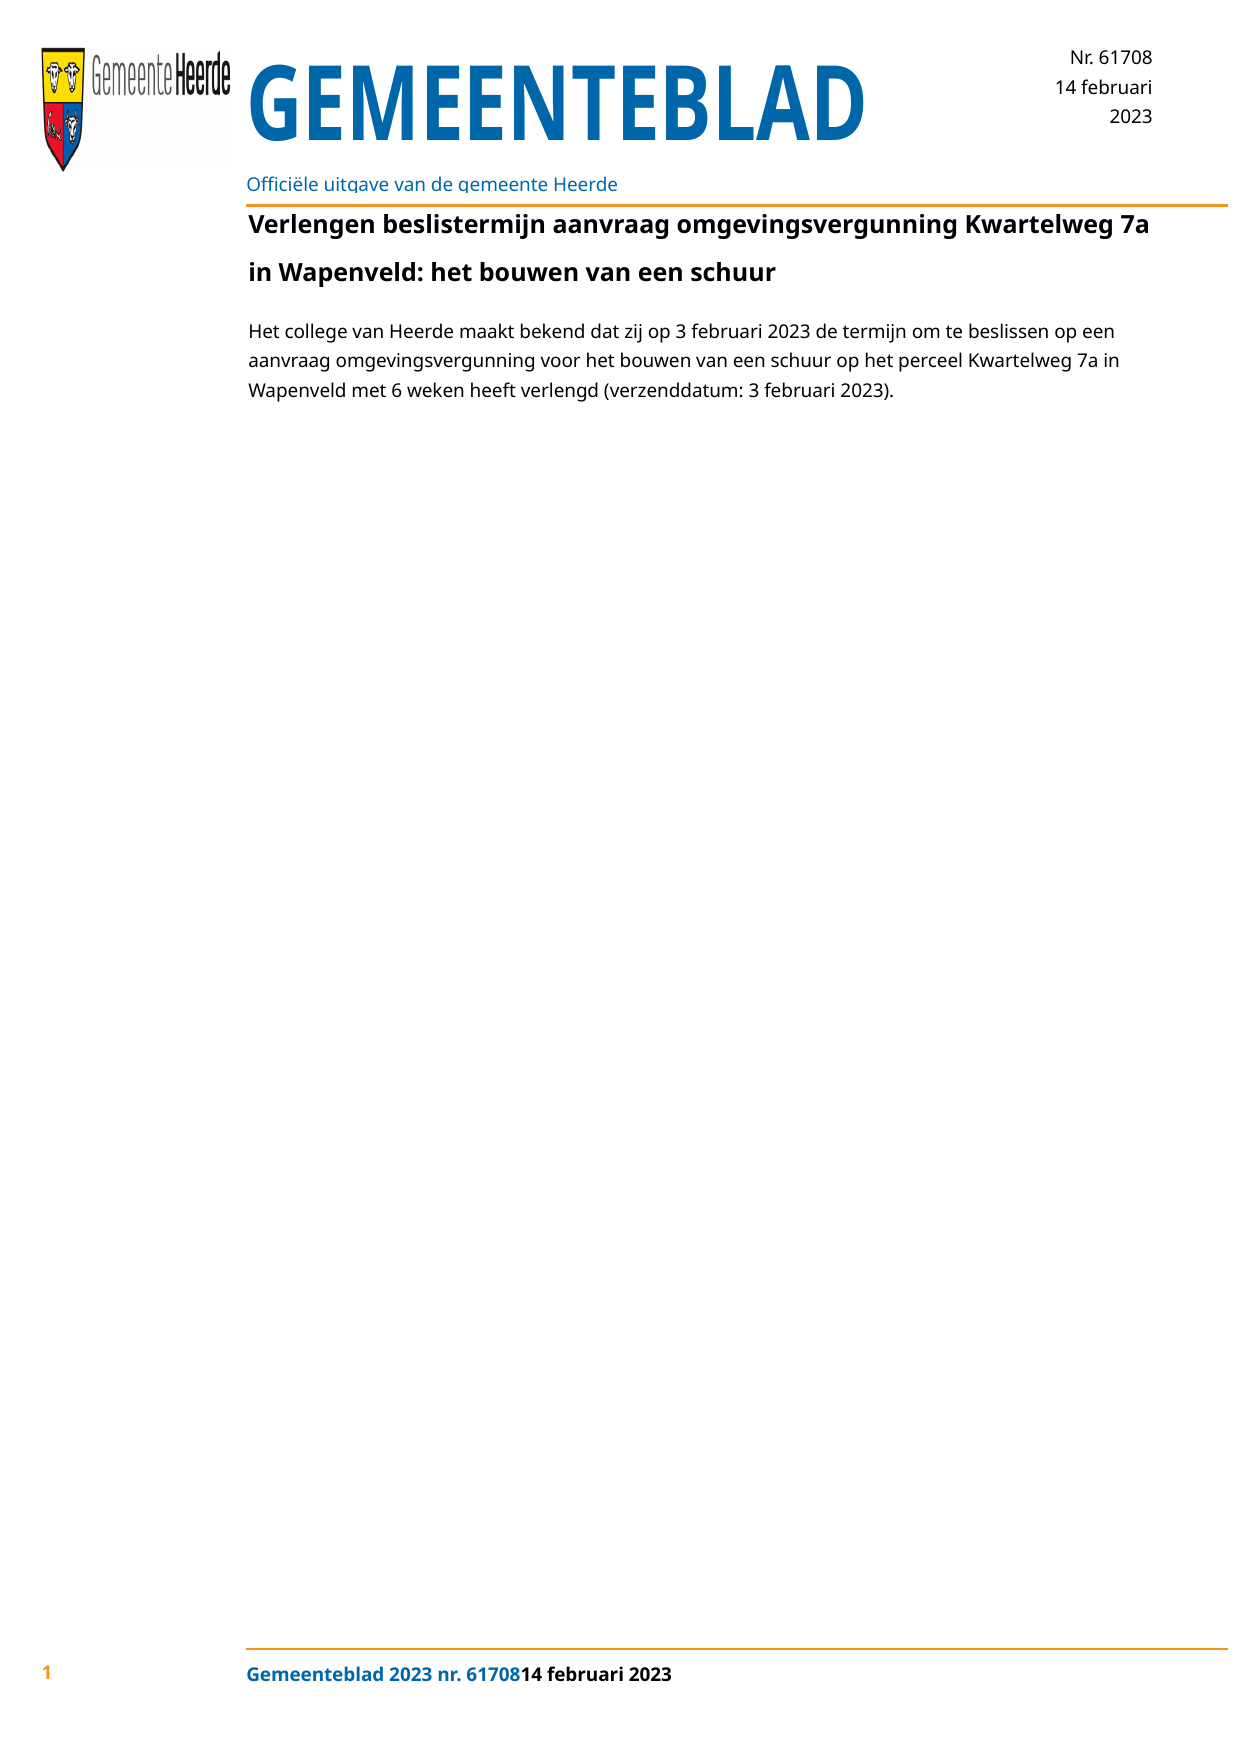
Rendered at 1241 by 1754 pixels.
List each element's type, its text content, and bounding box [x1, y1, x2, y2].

text Het college van Heerde maakt bekend dat zij op 3 februari 2023 de termijn om te beslissen op een aanvraag omgevingsvergunning voor het bouwen van een schuur op het perceel Kwartelweg 7a in Wapenveld met 6 weken heeft verlengd (verzenddatum: 3 februari 2023). [248, 318, 1152, 403]
text Verlengen beslistermijn aanvraag omgevingsvergunning Kwartelweg 7a in Wapenveld: het bouwen van een schuur [248, 207, 1152, 288]
picture [41, 47, 231, 172]
